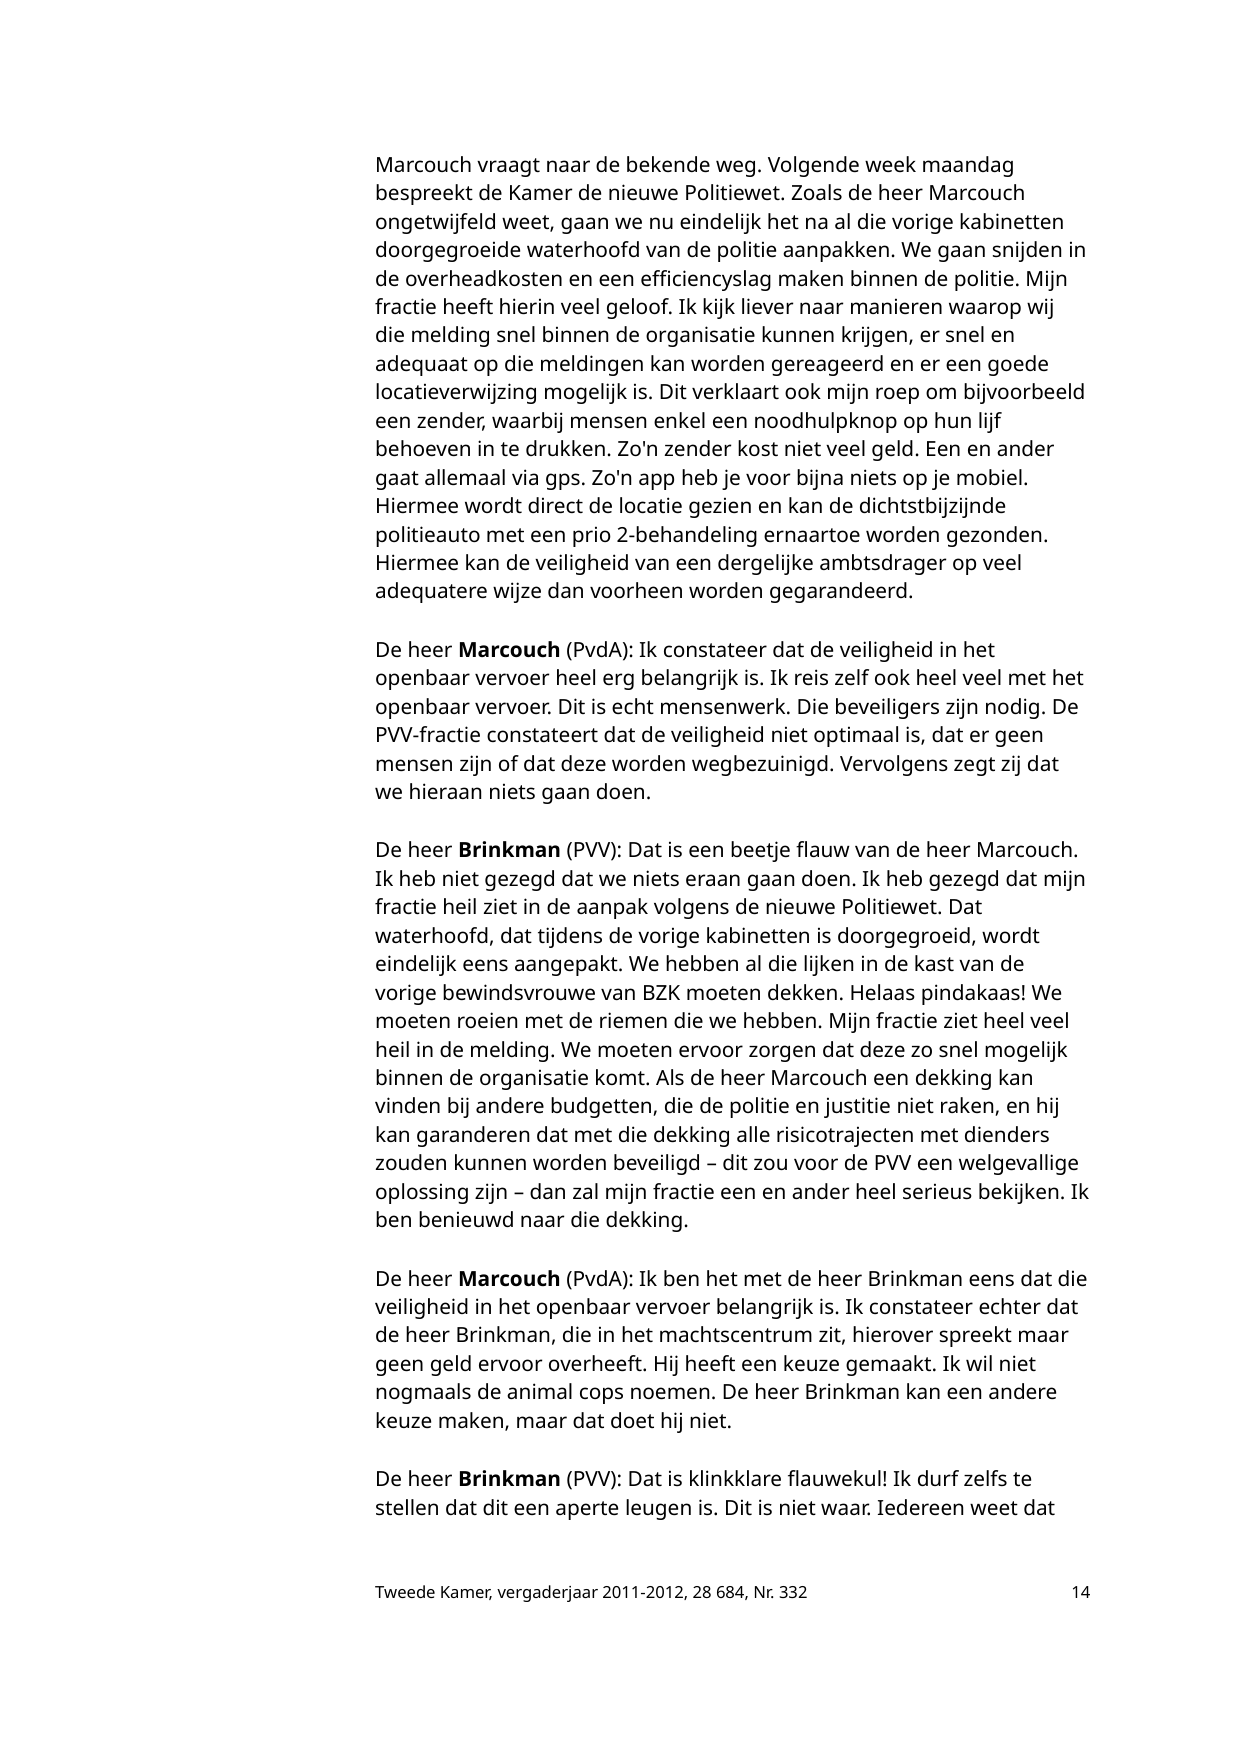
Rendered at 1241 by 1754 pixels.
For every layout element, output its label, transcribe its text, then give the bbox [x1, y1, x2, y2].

text De heer Brinkman (PVV): Dat is klinkklare flauwekul! Ik durf zelfs te stellen dat dit een aperte leugen is. Dit is niet waar. Iedereen weet dat [375, 1464, 1090, 1521]
text De heer Marcouch (PvdA): Ik constateer dat de veiligheid in het openbaar vervoer heel erg belangrijk is. Ik reis zelf ook heel veel met het openbaar vervoer. Dit is echt mensenwerk. Die beveiligers zijn nodig. De PVV-fractie constateert dat de veiligheid niet optimaal is, dat er geen mensen zijn of dat deze worden wegbezuinigd. Vervolgens zegt zij dat we hieraan niets gaan doen. [375, 635, 1090, 806]
text De heer Marcouch (PvdA): Ik ben het met de heer Brinkman eens dat die veiligheid in het openbaar vervoer belangrijk is. Ik constateer echter dat de heer Brinkman, die in het machtscentrum zit, hierover spreekt maar geen geld ervoor overheeft. Hij heeft een keuze gemaakt. Ik wil niet nogmaals de animal cops noemen. De heer Brinkman kan een andere keuze maken, maar dat doet hij niet. [375, 1264, 1090, 1434]
text Marcouch vraagt naar de bekende weg. Volgende week maandag bespreekt de Kamer de nieuwe Politiewet. Zoals de heer Marcouch ongetwijfeld weet, gaan we nu eindelijk het na al die vorige kabinetten doorgegroeide waterhoofd van de politie aanpakken. We gaan snijden in de overheadkosten en een efficiencyslag maken binnen de politie. Mijn fractie heeft hierin veel geloof. Ik kijk liever naar manieren waarop wij die melding snel binnen de organisatie kunnen krijgen, er snel en adequaat op die meldingen kan worden gereageerd en er een goede locatieverwijzing mogelijk is. Dit verklaart ook mijn roep om bijvoorbeeld een zender, waarbij mensen enkel een noodhulpknop op hun lijf behoeven in te drukken. Zo'n zender kost niet veel geld. Een en ander gaat allemaal via gps. Zo'n app heb je voor bijna niets op je mobiel. Hiermee wordt direct de locatie gezien en kan de dichtstbijzijnde politieauto met een prio 2-behandeling ernaartoe worden gezonden. Hiermee kan de veiligheid van een dergelijke ambtsdrager op veel adequatere wijze dan voorheen worden gegarandeerd. [375, 150, 1090, 605]
text De heer Brinkman (PVV): Dat is een beetje flauw van de heer Marcouch. Ik heb niet gezegd dat we niets eraan gaan doen. Ik heb gezegd dat mijn fractie heil ziet in de aanpak volgens de nieuwe Politiewet. Dat waterhoofd, dat tijdens de vorige kabinetten is doorgegroeid, wordt eindelijk eens aangepakt. We hebben al die lijken in de kast van de vorige bewindsvrouwe van BZK moeten dekken. Helaas pindakaas! We moeten roeien met de riemen die we hebben. Mijn fractie ziet heel veel heil in de melding. We moeten ervoor zorgen dat deze zo snel mogelijk binnen de organisatie komt. Als de heer Marcouch een dekking kan vinden bij andere budgetten, die de politie en justitie niet raken, en hij kan garanderen dat met die dekking alle risicotrajecten met dienders zouden kunnen worden beveiligd – dit zou voor de PVV een welgevallige oplossing zijn – dan zal mijn fractie een en ander heel serieus bekijken. Ik ben benieuwd naar die dekking. [375, 836, 1090, 1234]
